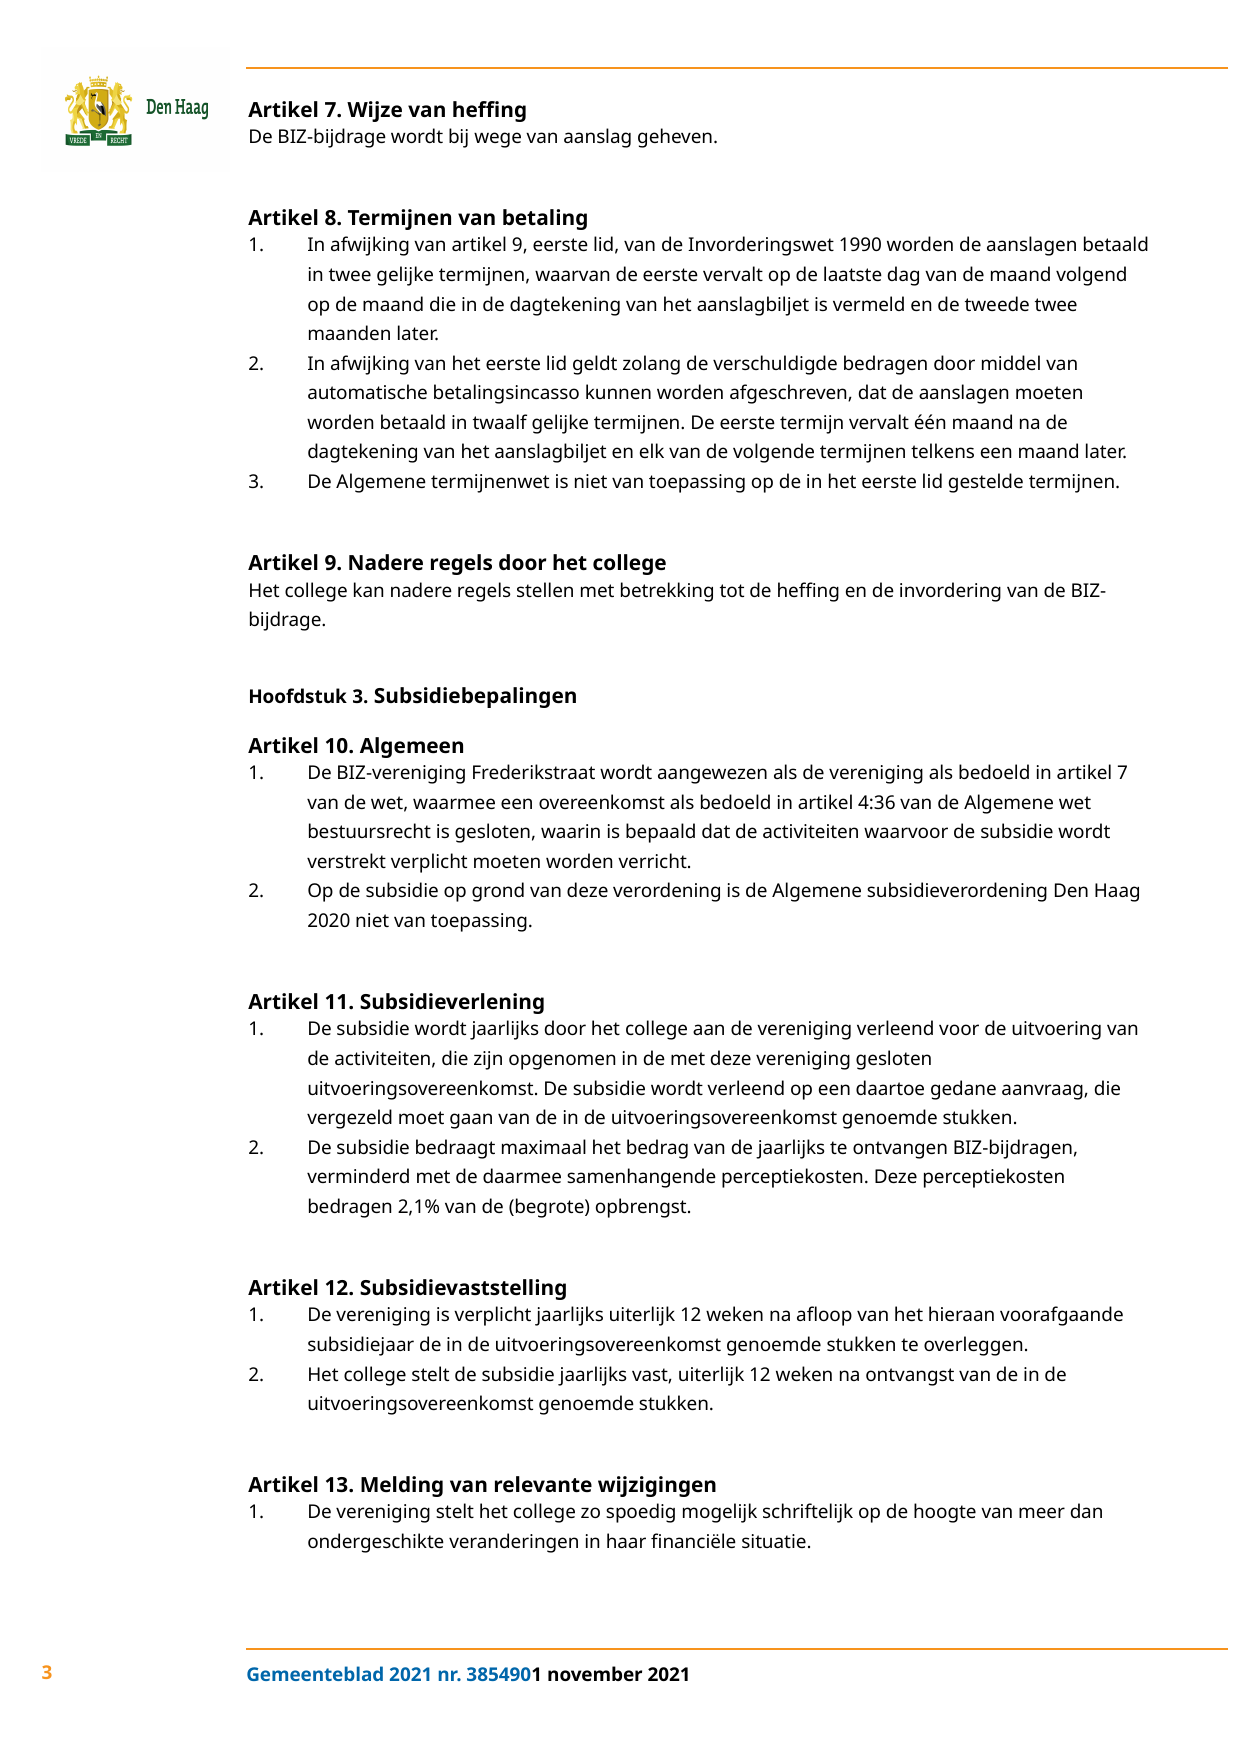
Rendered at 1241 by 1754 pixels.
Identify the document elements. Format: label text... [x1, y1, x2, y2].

list Op de subsidie op grond van deze verordening is de Algemene subsidieverordening Den Haag 2020 niet van toepassing. [248, 878, 1152, 933]
list De vereniging stelt het college zo spoedig mogelijk schriftelijk op de hoogte van meer dan ondergeschikte veranderingen in haar financiële situatie. [248, 1499, 1152, 1554]
list De BIZ-vereniging Frederikstraat wordt aangewezen als de vereniging als bedoeld in artikel 7 van de wet, waarmee een overeenkomst als bedoeld in artikel 4:36 van de Algemene wet bestuursrecht is gesloten, waarin is bepaald dat de activiteiten waarvoor de subsidie wordt verstrekt verplicht moeten worden verricht. [248, 759, 1152, 874]
text Artikel 12. Subsidievaststelling [248, 1273, 1152, 1302]
list De subsidie bedraagt maximaal het bedrag van de jaarlijks te ontvangen BIZ-bijdragen, verminderd met de daarmee samenhangende perceptiekosten. Deze perceptiekosten bedragen 2,1% van de (begrote) opbrengst. [248, 1134, 1152, 1219]
text Het college kan nadere regels stellen met betrekking tot de heffing en de invordering van de BIZ-bijdrage. [248, 577, 1152, 632]
text De BIZ-bijdrage wordt bij wege van aanslag geheven. [248, 123, 1152, 149]
text Artikel 8. Termijnen van betaling [248, 203, 1152, 232]
text Artikel 13. Melding van relevante wijzigingen [248, 1470, 1152, 1499]
list Het college stelt de subsidie jaarlijks vast, uiterlijk 12 weken na ontvangst van de in de uitvoeringsovereenkomst genoemde stukken. [248, 1361, 1152, 1416]
list In afwijking van artikel 9, eerste lid, van de Invorderingswet 1990 worden de aanslagen betaald in twee gelijke termijnen, waarvan de eerste vervalt op de laatste dag van de maand volgend op de maand die in de dagtekening van het aanslagbiljet is vermeld en de tweede twee maanden later. [248, 232, 1152, 346]
text Artikel 10. Algemeen [248, 731, 1152, 759]
text Artikel 7. Wijze van heffing [248, 95, 1152, 123]
list De Algemene termijnenwet is niet van toepassing op de in het eerste lid gestelde termijnen. [248, 468, 1152, 494]
picture [41, 47, 231, 172]
list De vereniging is verplicht jaarlijks uiterlijk 12 weken na afloop van het hieraan voorafgaande subsidiejaar de in de uitvoeringsovereenkomst genoemde stukken te overleggen. [248, 1302, 1152, 1357]
list De subsidie wordt jaarlijks door het college aan de vereniging verleend voor de uitvoering van de activiteiten, die zijn opgenomen in de met deze vereniging gesloten uitvoeringsovereenkomst. De subsidie wordt verleend op een daartoe gedane aanvraag, die vergezeld moet gaan van de in de uitvoeringsovereenkomst genoemde stukken. [248, 1016, 1152, 1130]
text Artikel 9. Nadere regels door het college [248, 548, 1152, 577]
text Hoofdstuk 3. Subsidiebepalingen [248, 682, 1152, 710]
text Artikel 11. Subsidieverlening [248, 987, 1152, 1016]
list In afwijking van het eerste lid geldt zolang de verschuldigde bedragen door middel van automatische betalingsincasso kunnen worden afgeschreven, dat de aanslagen moeten worden betaald in twaalf gelijke termijnen. De eerste termijn vervalt één maand na de dagtekening van het aanslagbiljet en elk van de volgende termijnen telkens een maand later. [248, 350, 1152, 464]
